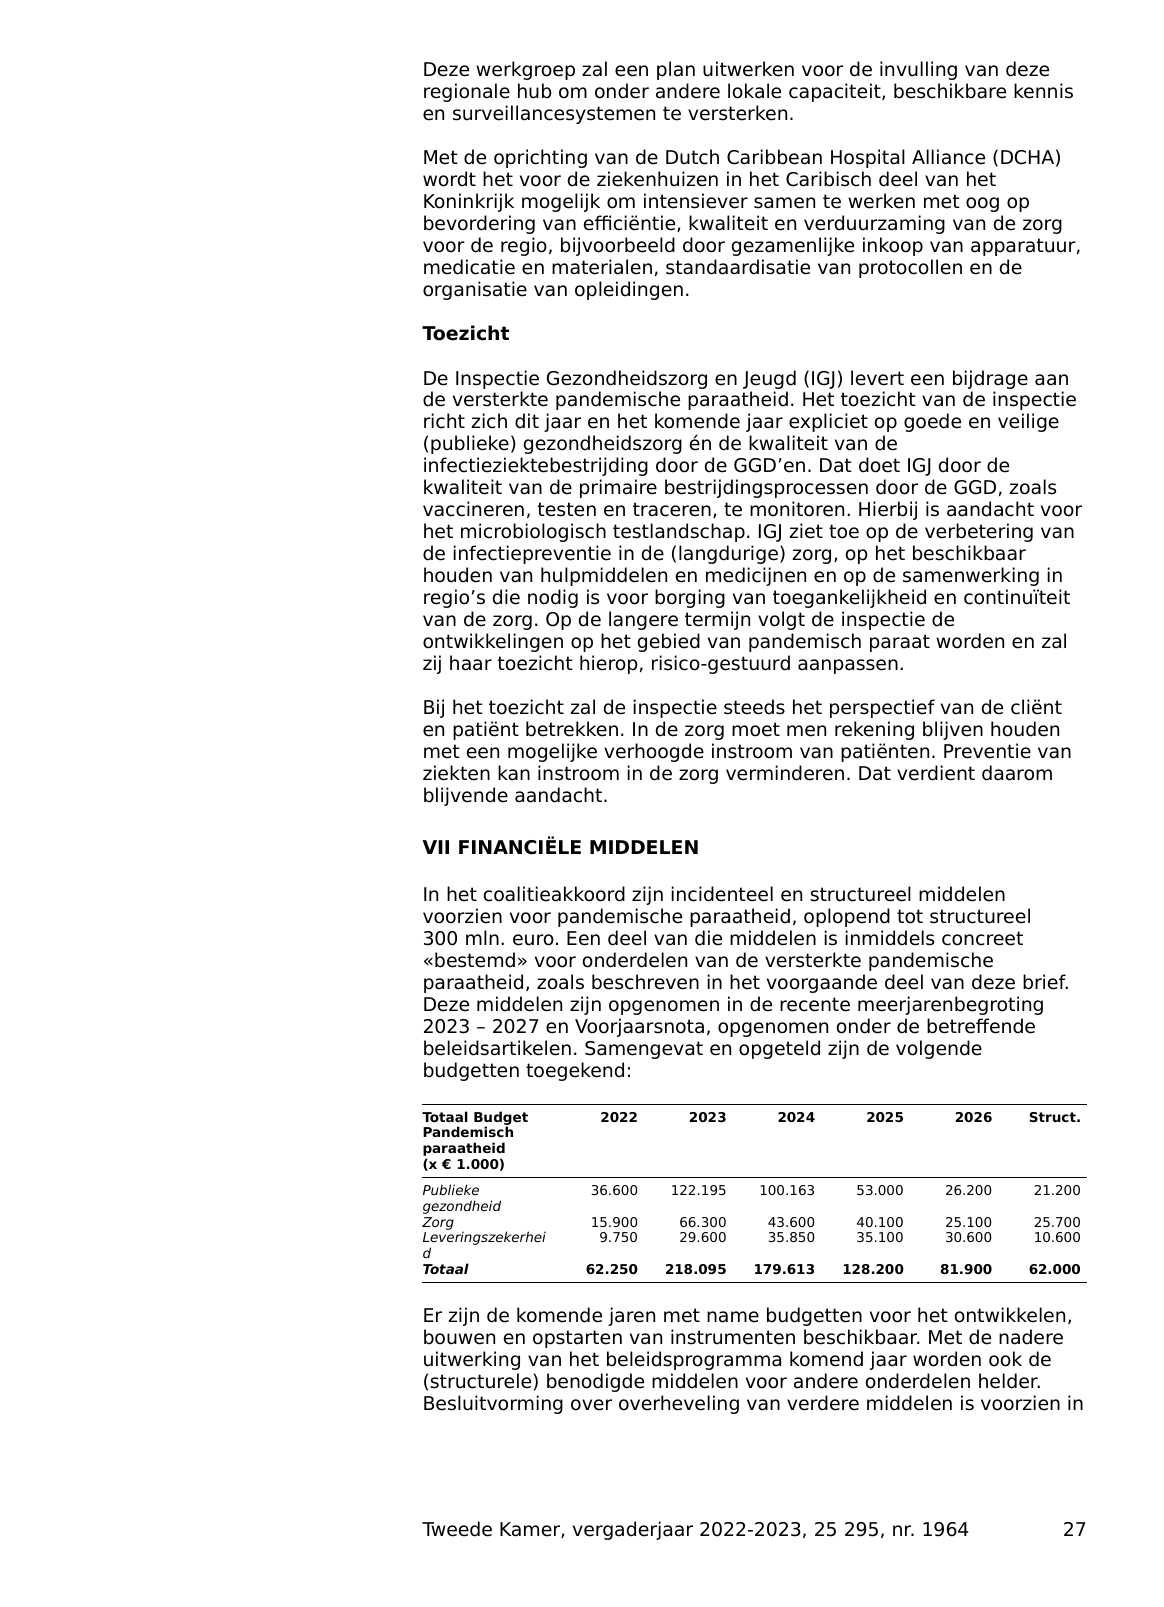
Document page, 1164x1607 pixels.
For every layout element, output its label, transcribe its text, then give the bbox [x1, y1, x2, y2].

text Met de oprichting van de Dutch Caribbean Hospital Alliance (DCHA) wordt het voor de ziekenhuizen in het Caribisch deel van het Koninkrijk mogelijk om intensiever samen te werken met oog op bevordering van efficiëntie, kwaliteit en verduurzaming van de zorg voor de regio, bijvoorbeeld door gezamenlijke inkoop van apparatuur, medicatie en materialen, standaardisatie van protocollen en de organisatie van opleidingen. [422, 147, 1087, 301]
table_header 2025 [821, 1105, 909, 1177]
table_cell 26.200 [910, 1178, 998, 1214]
table_cell Leveringszekerheid [422, 1230, 555, 1262]
table_cell 100.163 [732, 1178, 821, 1214]
table_cell 30.600 [910, 1230, 998, 1262]
table_cell 53.000 [821, 1178, 909, 1214]
table_cell 10.600 [998, 1230, 1087, 1262]
subtitle VII FINANCIËLE MIDDELEN [422, 837, 1087, 859]
table_cell Zorg [422, 1214, 555, 1230]
table_cell 128.200 [821, 1262, 909, 1282]
table_cell 36.600 [555, 1178, 644, 1214]
table_cell 25.100 [910, 1214, 998, 1230]
table_cell 40.100 [821, 1214, 909, 1230]
text Er zijn de komende jaren met name budgetten voor het ontwikkelen, bouwen en opstarten van instrumenten beschikbaar. Met de nadere uitwerking van het beleidsprogramma komend jaar worden ook de (structurele) benodigde middelen voor andere onderdelen helder. Besluitvorming over overheveling van verdere middelen is voorzien in [422, 1305, 1087, 1415]
table_cell 9.750 [555, 1230, 644, 1262]
table_cell 21.200 [998, 1178, 1087, 1214]
table_cell 35.100 [821, 1230, 909, 1262]
text In het coalitieakkoord zijn incidenteel en structureel middelen voorzien voor pandemische paraatheid, oplopend tot structureel 300 mln. euro. Een deel van die middelen is inmiddels concreet «bestemd» voor onderdelen van de versterkte pandemische paraatheid, zoals beschreven in het voorgaande deel van deze brief. Deze middelen zijn opgenomen in de recente meerjarenbegroting 2023 – 2027 en Voorjaarsnota, opgenomen onder de betreffende beleidsartikelen. Samengevat en opgeteld zijn de volgende budgetten toegekend: [422, 884, 1087, 1082]
table_cell Totaal [422, 1262, 555, 1282]
table_cell 43.600 [732, 1214, 821, 1230]
table_cell Publieke gezondheid [422, 1178, 555, 1214]
table_cell 122.195 [644, 1178, 732, 1214]
table_cell 29.600 [644, 1230, 732, 1262]
table_cell 62.000 [998, 1262, 1087, 1282]
table_cell 81.900 [910, 1262, 998, 1282]
table_cell 15.900 [555, 1214, 644, 1230]
table_cell 66.300 [644, 1214, 732, 1230]
table_header 2022 [555, 1105, 644, 1177]
table_header Totaal Budget Pandemisch paraatheid (x € 1.000) [422, 1105, 555, 1177]
table_cell 218.095 [644, 1262, 732, 1282]
table_cell 25.700 [998, 1214, 1087, 1230]
table_cell 62.250 [555, 1262, 644, 1282]
table_header 2024 [732, 1105, 821, 1177]
text Deze werkgroep zal een plan uitwerken voor de invulling van deze regionale hub om onder andere lokale capaciteit, beschikbare kennis en surveillancesystemen te versterken. [422, 59, 1087, 125]
table_cell 35.850 [732, 1230, 821, 1262]
table_cell 179.613 [732, 1262, 821, 1282]
table_header 2023 [644, 1105, 732, 1177]
table_header Struct. [998, 1105, 1087, 1177]
text Bij het toezicht zal de inspectie steeds het perspectief van de cliënt en patiënt betrekken. In de zorg moet men rekening blijven houden met een mogelijke verhoogde instroom van patiënten. Preventie van ziekten kan instroom in de zorg verminderen. Dat verdient daarom blijvende aandacht. [422, 697, 1087, 807]
table_header 2026 [910, 1105, 998, 1177]
subtitle Toezicht [422, 323, 1087, 345]
text De Inspectie Gezondheidszorg en Jeugd (IGJ) levert een bijdrage aan de versterkte pandemische paraatheid. Het toezicht van de inspectie richt zich dit jaar en het komende jaar expliciet op goede en veilige (publieke) gezondheidszorg én de kwaliteit van de infectieziektebestrijding door de GGD’en. Dat doet IGJ door de kwaliteit van de primaire bestrijdingsprocessen door de GGD, zoals vaccineren, testen en traceren, te monitoren. Hierbij is aandacht voor het microbiologisch testlandschap. IGJ ziet toe op de verbetering van de infectiepreventie in de (langdurige) zorg, op het beschikbaar houden van hulpmiddelen en medicijnen en op de samenwerking in regio’s die nodig is voor borging van toegankelijkheid en continuïteit van de zorg. Op de langere termijn volgt de inspectie de ontwikkelingen op het gebied van pandemisch paraat worden en zal zij haar toezicht hierop, risico-gestuurd aanpassen. [422, 367, 1087, 675]
